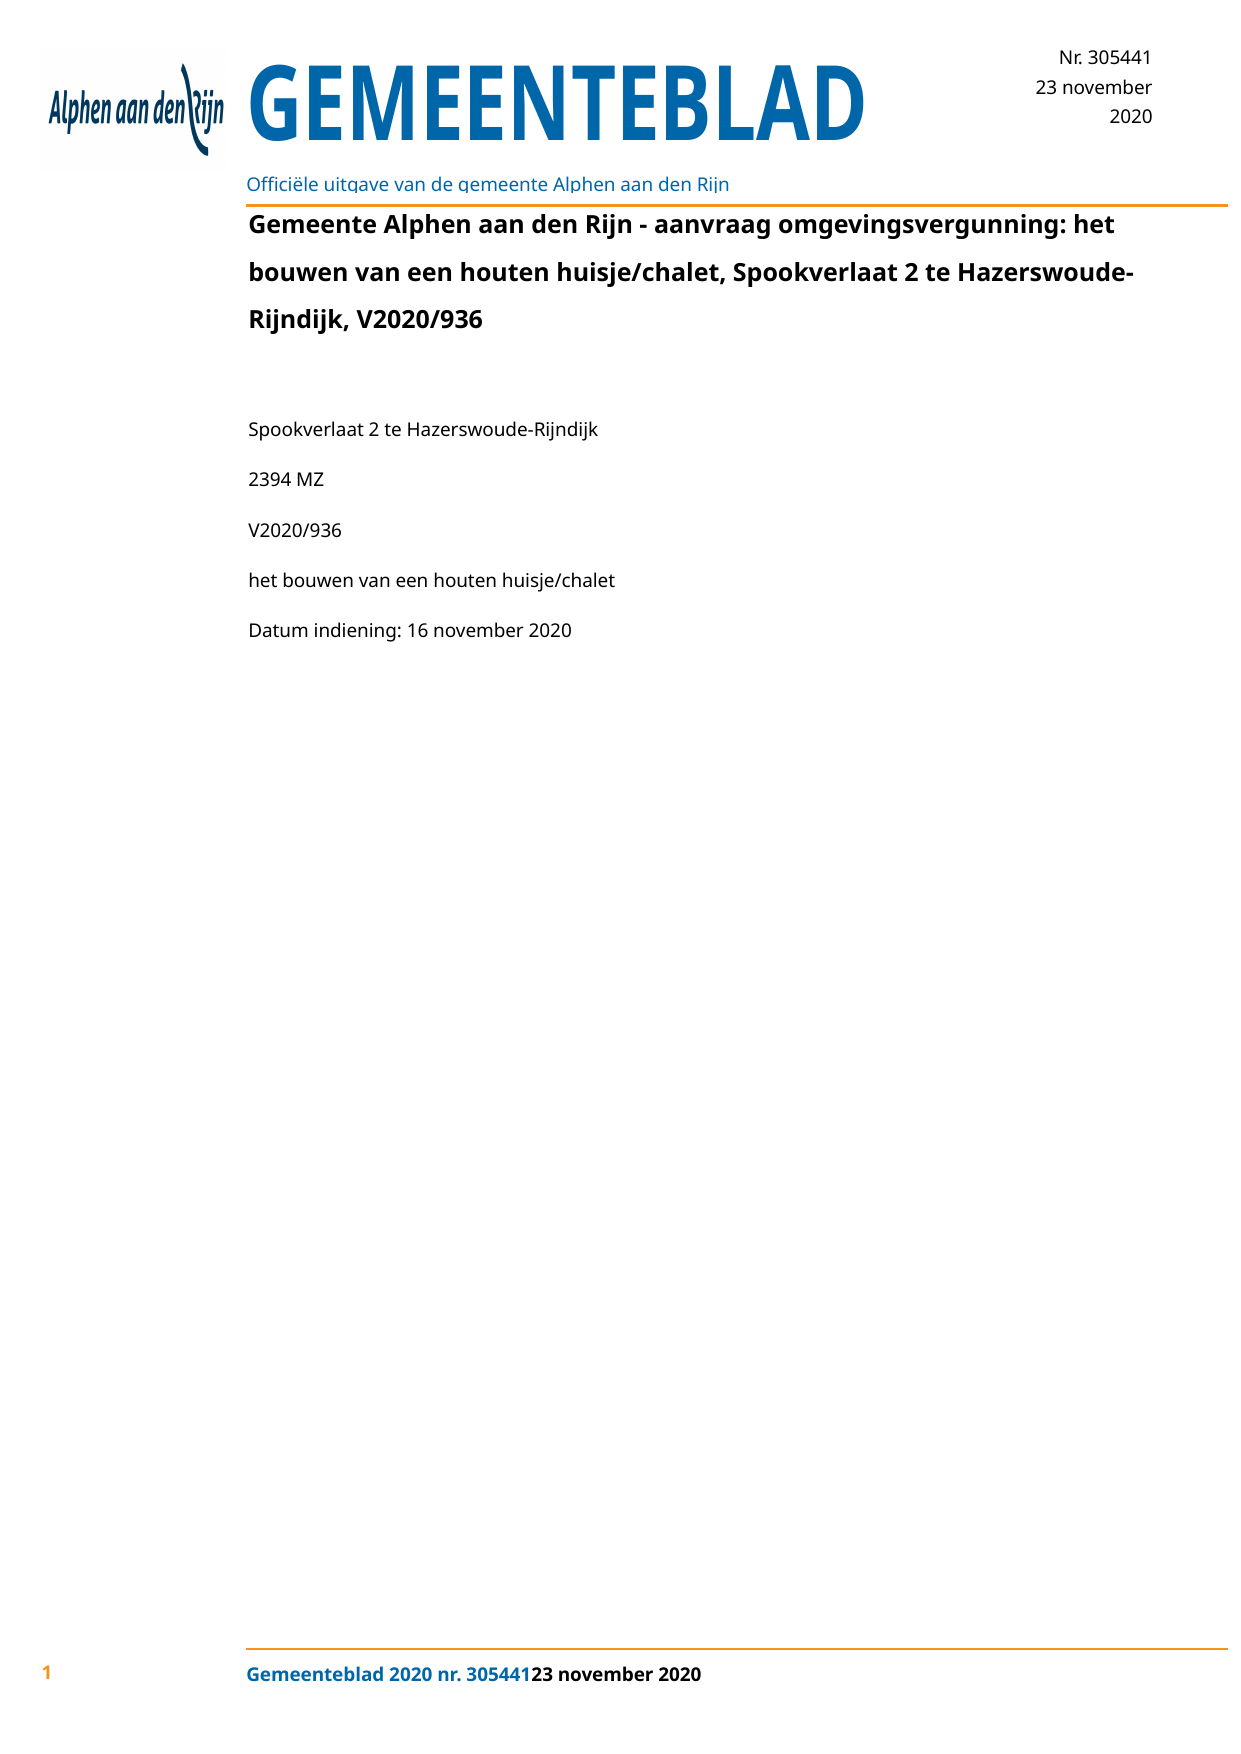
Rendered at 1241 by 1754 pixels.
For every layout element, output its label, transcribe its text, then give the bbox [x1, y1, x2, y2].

text Gemeente Alphen aan den Rijn - aanvraag omgevingsvergunning: het bouwen van een houten huisje/chalet, Spookverlaat 2 te Hazerswoude-Rijndijk, V2020/936 [248, 207, 1152, 336]
picture [41, 47, 231, 172]
text Datum indiening: 16 november 2020 [248, 618, 1152, 643]
text het bouwen van een houten huisje/chalet [248, 567, 1152, 593]
text 2394 MZ [248, 466, 1152, 492]
text V2020/936 [248, 517, 1152, 542]
text Spookverlaat 2 te Hazerswoude-Rijndijk [248, 416, 1152, 442]
